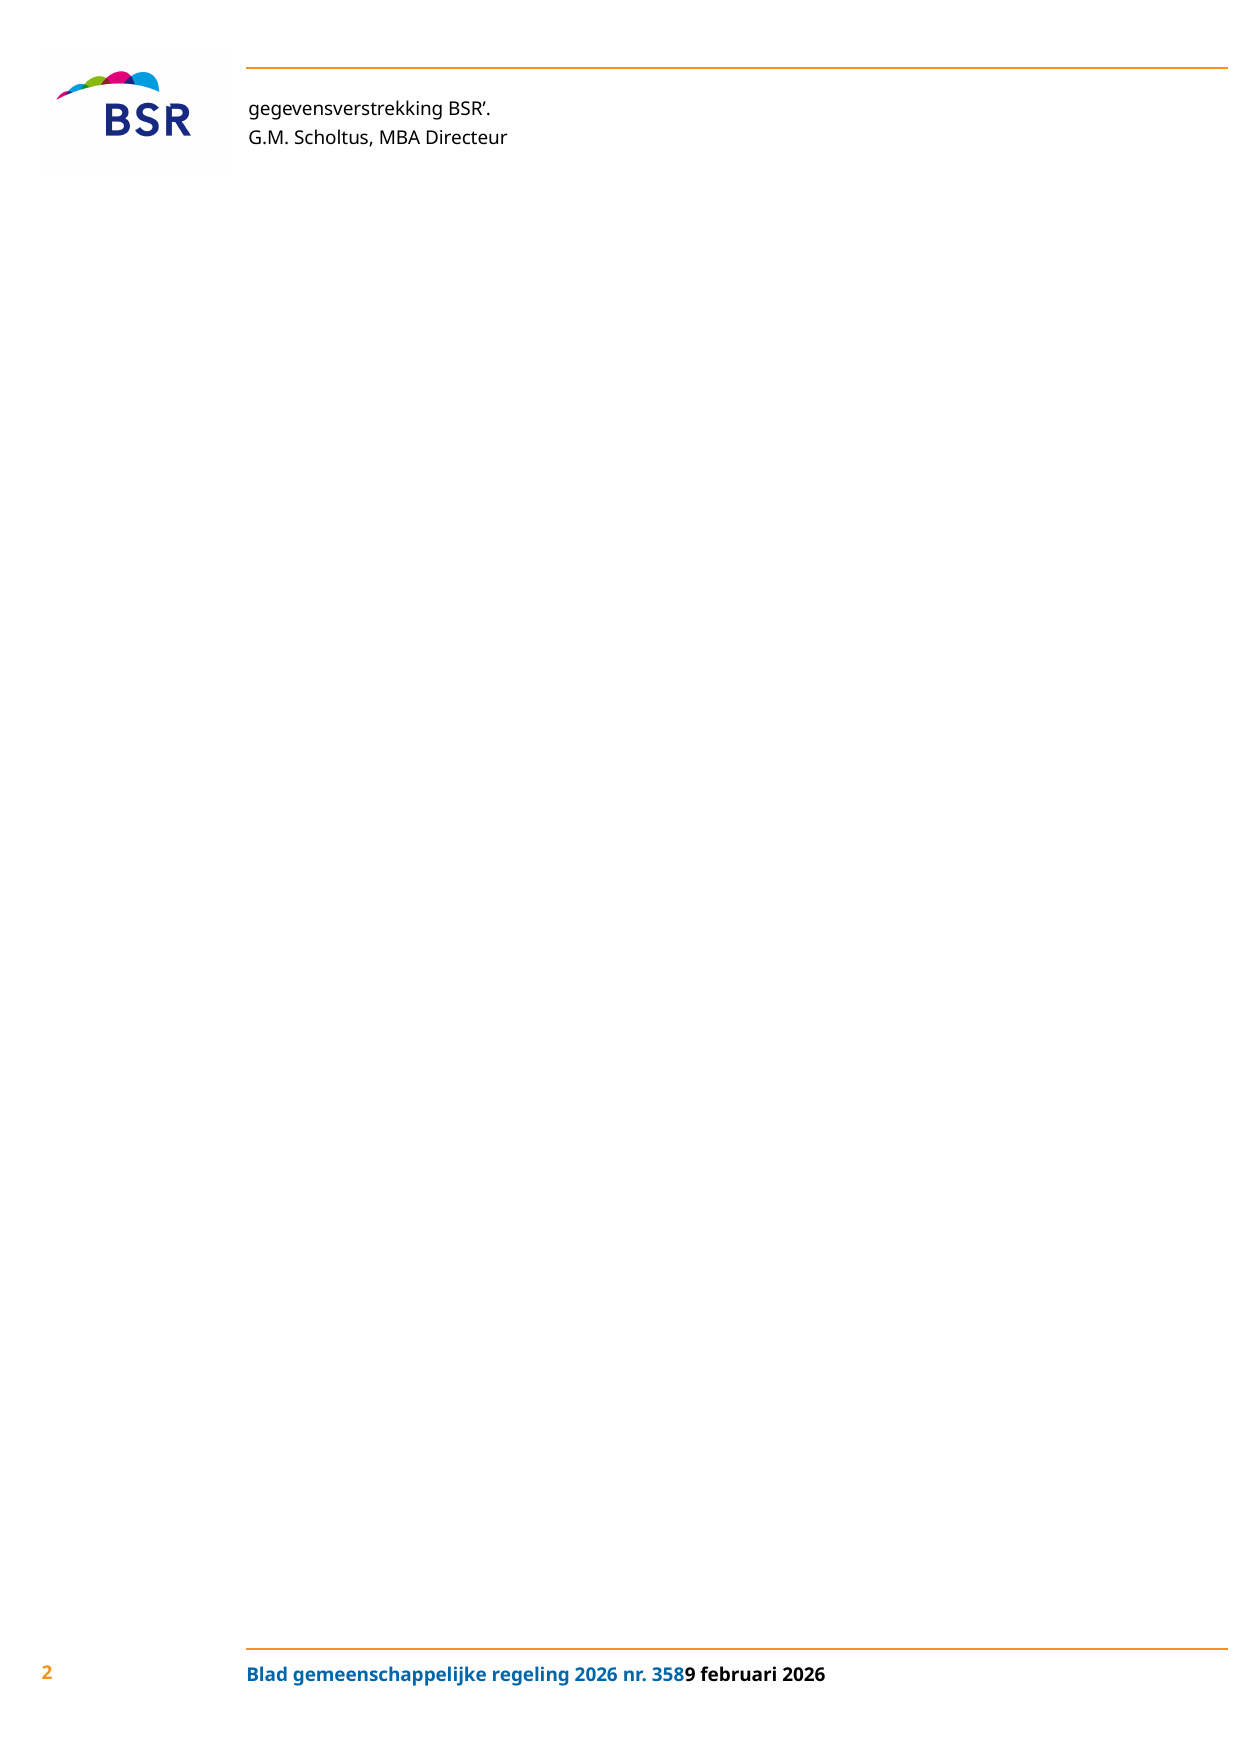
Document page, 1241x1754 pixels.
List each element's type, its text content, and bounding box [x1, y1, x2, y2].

picture [41, 47, 231, 172]
text gegevensverstrekking BSR’. [248, 95, 1152, 121]
text G.M. Scholtus, MBA Directeur [248, 124, 1152, 150]
